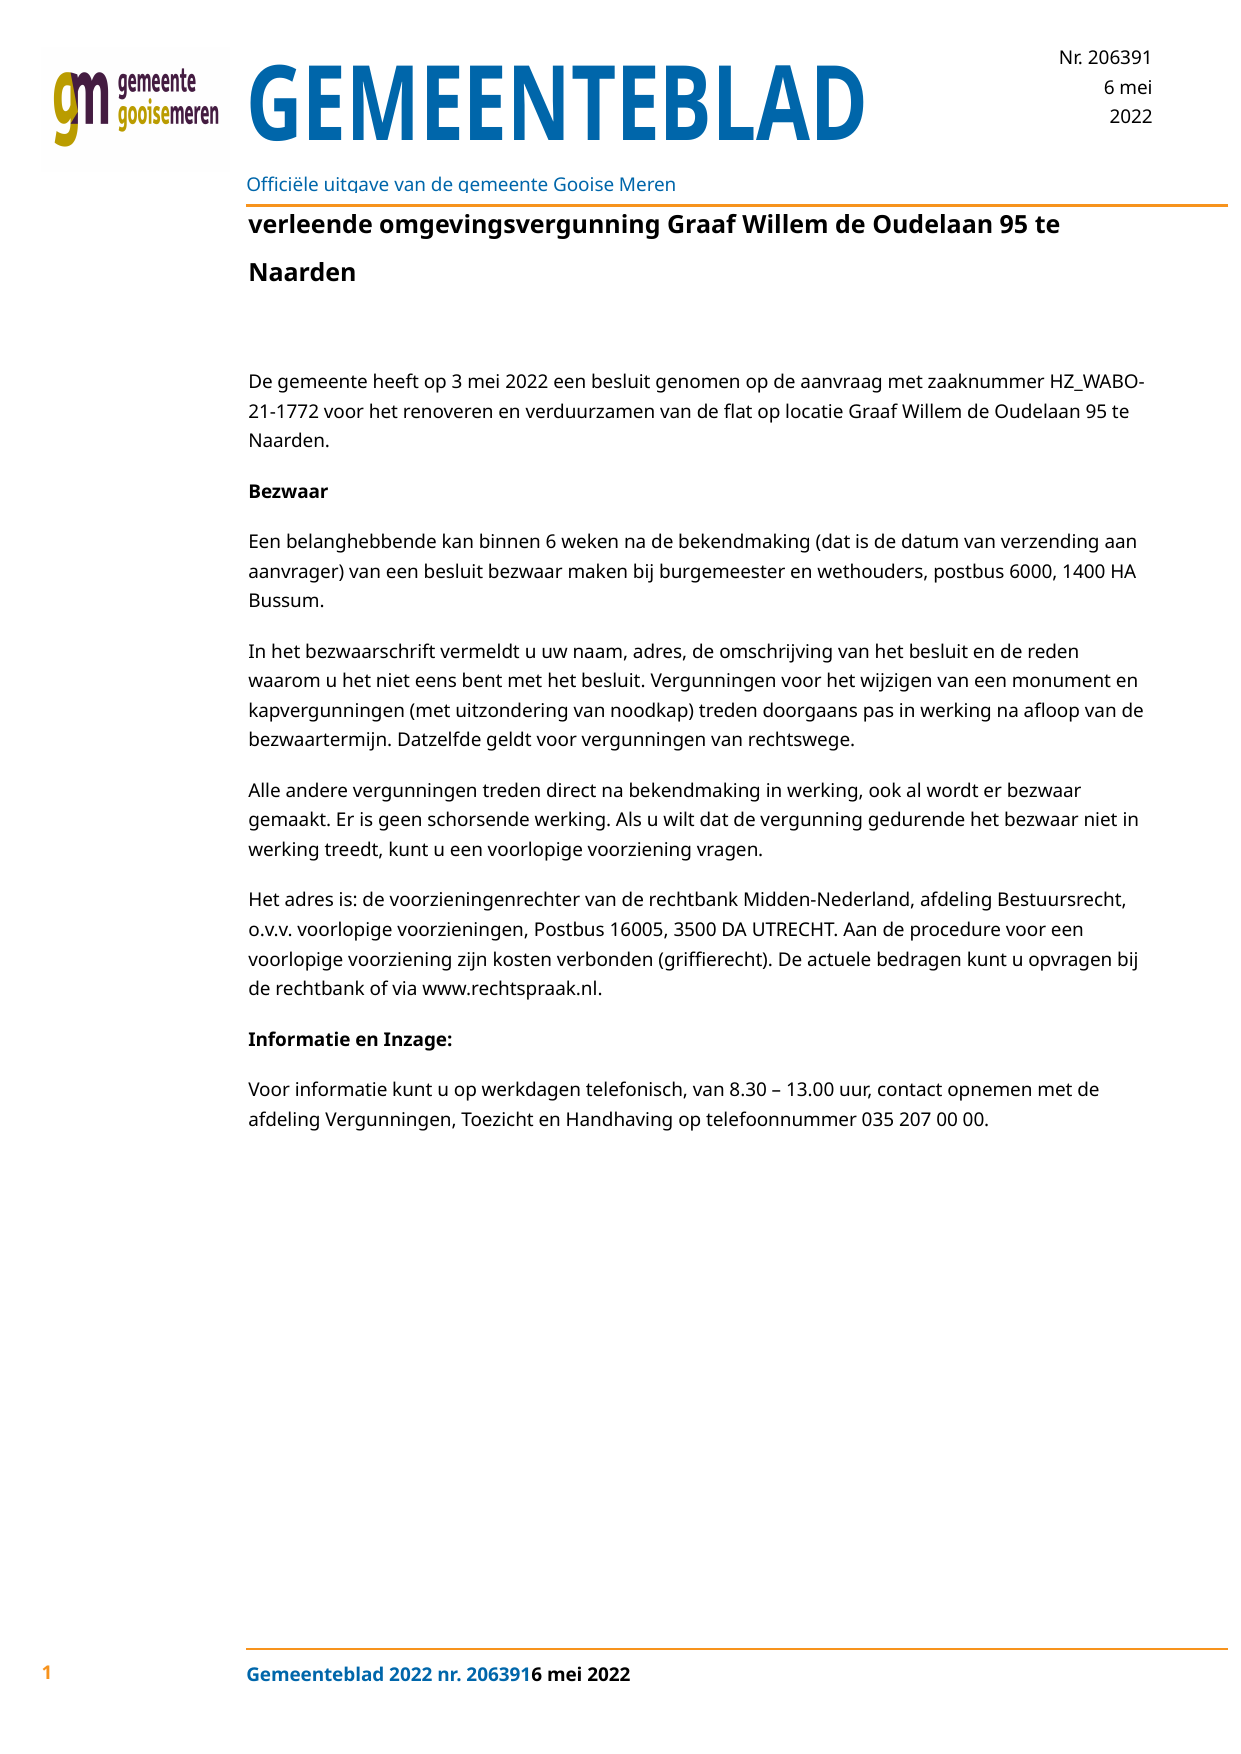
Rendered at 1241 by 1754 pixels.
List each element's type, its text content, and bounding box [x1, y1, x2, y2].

text Een belanghebbende kan binnen 6 weken na de bekendmaking (dat is de datum van verzending aan aanvrager) van een besluit bezwaar maken bij burgemeester en wethouders, postbus 6000, 1400 HA Bussum. [248, 528, 1152, 613]
text Informatie en Inzage: [248, 1026, 1152, 1052]
text In het bezwaarschrift vermeldt u uw naam, adres, de omschrijving van het besluit en de reden waarom u het niet eens bent met het besluit. Vergunningen voor het wijzigen van een monument en kapvergunningen (met uitzondering van noodkap) treden doorgaans pas in werking na afloop van de bezwaartermijn. Datzelfde geldt voor vergunningen van rechtswege. [248, 638, 1152, 752]
text Voor informatie kunt u op werkdagen telefonisch, van 8.30 – 13.00 uur, contact opnemen met de afdeling Vergunningen, Toezicht en Handhaving op telefoonnummer 035 207 00 00. [248, 1076, 1152, 1132]
text Bezwaar [248, 478, 1152, 504]
text Het adres is: de voorzieningenrechter van de rechtbank Midden-Nederland, afdeling Bestuursrecht, o.v.v. voorlopige voorzieningen, Postbus 16005, 3500 DA UTRECHT. Aan de procedure voor een voorlopige voorziening zijn kosten verbonden (griffierecht). De actuele bedragen kunt u opvragen bij de rechtbank of via www.rechtspraak.nl. [248, 887, 1152, 1001]
text verleende omgevingsvergunning Graaf Willem de Oudelaan 95 te Naarden [248, 207, 1152, 288]
text Alle andere vergunningen treden direct na bekendmaking in werking, ook al wordt er bezwaar gemaakt. Er is geen schorsende werking. Als u wilt dat de vergunning gedurende het bezwaar niet in werking treedt, kunt u een voorlopige voorziening vragen. [248, 777, 1152, 862]
text De gemeente heeft op 3 mei 2022 een besluit genomen op de aanvraag met zaaknummer HZ_WABO-21-1772 voor het renoveren en verduurzamen van de flat op locatie Graaf Willem de Oudelaan 95 te Naarden. [248, 368, 1152, 453]
picture [41, 47, 231, 172]
